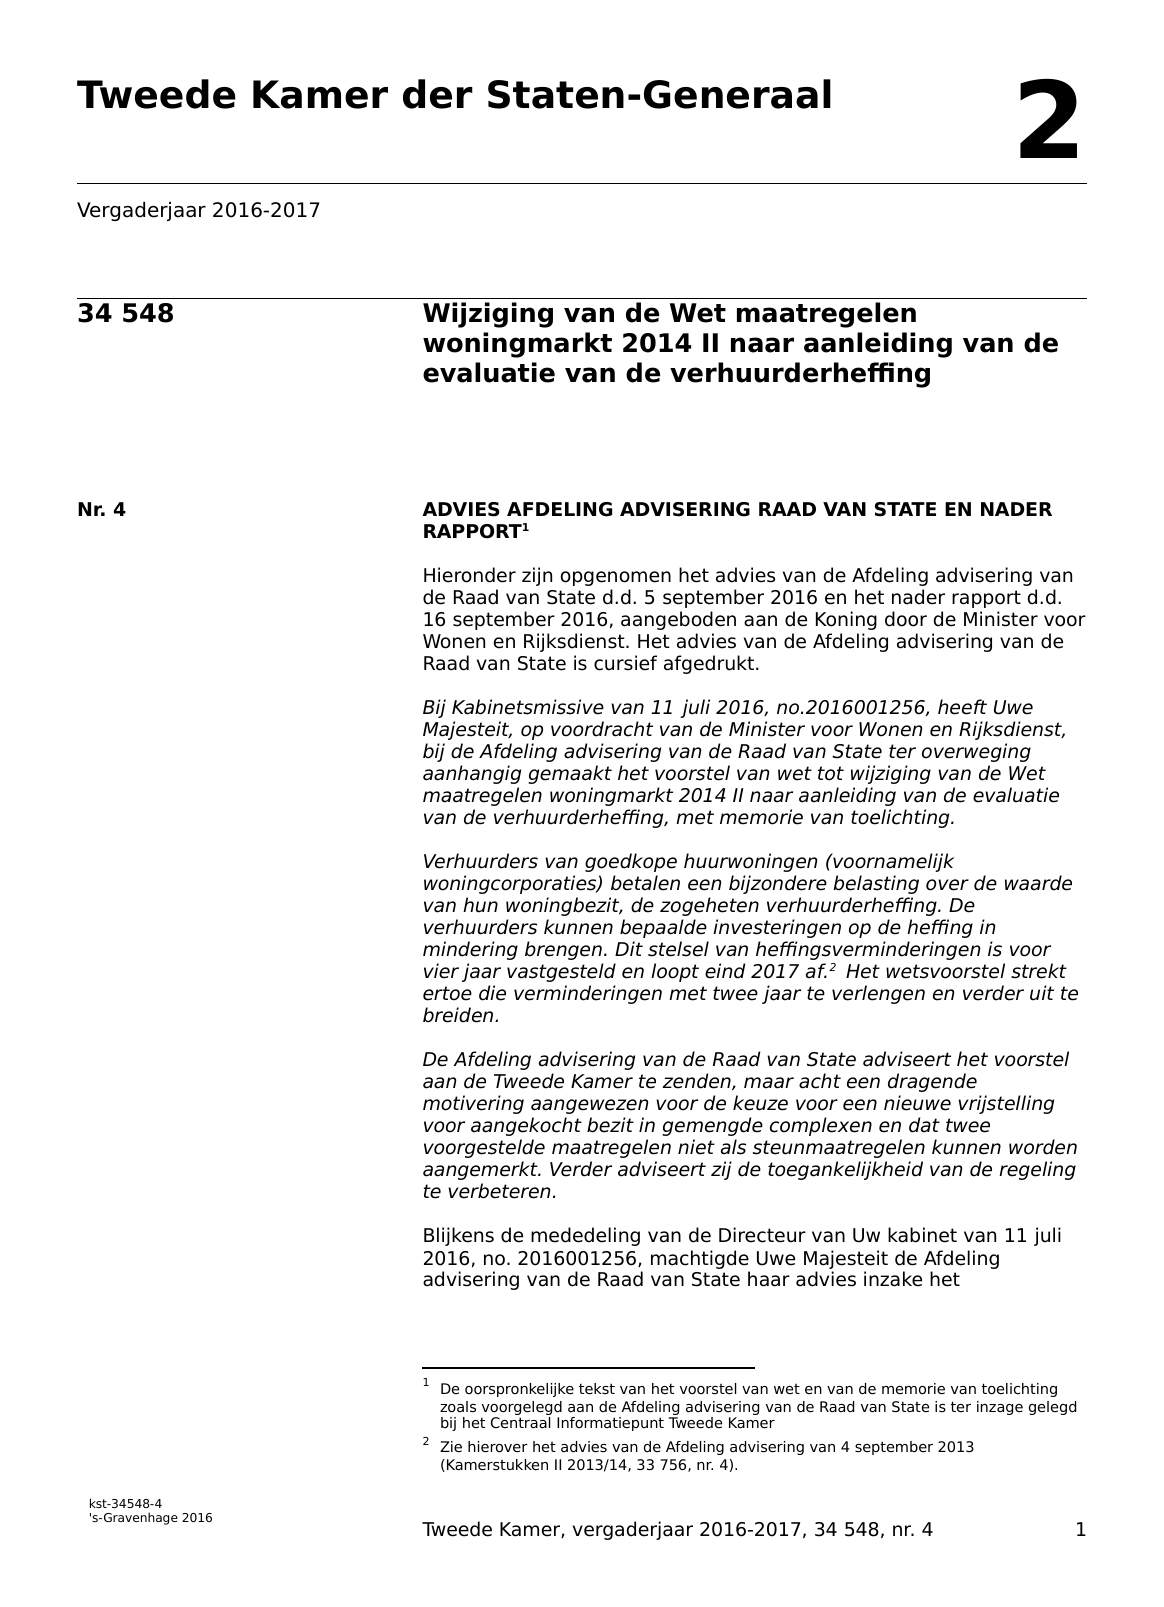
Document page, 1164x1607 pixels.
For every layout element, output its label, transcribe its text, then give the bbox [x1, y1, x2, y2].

text kst-34548-4 [88, 1497, 323, 1511]
text Hieronder zijn opgenomen het advies van de Afdeling advisering van de Raad van State d.d. 5 september 2016 en het nader rapport d.d. 16 september 2016, aangeboden aan de Koning door de Minister voor Wonen en Rijksdienst. Het advies van de Afdeling advisering van de Raad van State is cursief afgedrukt. [422, 565, 1087, 675]
text Blijkens de mededeling van de Directeur van Uw kabinet van 11 juli 2016, no. 2016001256, machtigde Uwe Majesteit de Afdeling advisering van de Raad van State haar advies inzake het [422, 1225, 1087, 1291]
table_cell Vergaderjaar 2016-2017 [77, 184, 1087, 298]
text Bij Kabinetsmissive van 11 juli 2016, no.2016001256, heeft Uwe Majesteit, op voordracht van de Minister voor Wonen en Rijksdienst, bij de Afdeling advisering van de Raad van State ter overweging aanhangig gemaakt het voorstel van wet tot wijziging van de Wet maatregelen woningmarkt 2014 II naar aanleiding van de evaluatie van de verhuurderheffing, met memorie van toelichting. [422, 697, 1087, 829]
table_header Tweede Kamer der Staten-Generaal [77, 59, 886, 183]
text De Afdeling advisering van de Raad van State adviseert het voorstel aan de Tweede Kamer te zenden, maar acht een dragende motivering aangewezen voor de keuze voor een nieuwe vrijstelling voor aangekocht bezit in gemengde complexen en dat twee voorgestelde maatregelen niet als steunmaatregelen kunnen worden aangemerkt. Verder adviseert zij de toegankelijkheid van de regeling te verbeteren. [422, 1049, 1087, 1203]
subtitle 34 548 Wijziging van de Wet maatregelen woningmarkt 2014 II naar aanleiding van de evaluatie van de verhuurderheffing [77, 299, 1087, 388]
text 's-Gravenhage 2016 [88, 1511, 323, 1525]
subtitle Nr. 4 ADVIES AFDELING ADVISERING RAAD VAN STATE EN NADER RAPPORT [77, 499, 1087, 543]
text De oorspronkelijke tekst van het voorstel van wet en van de memorie van toelichting zoals voorgelegd aan de Afdeling advisering van de Raad van State is ter inzage gelegd bij het Centraal Informatiepunt Tweede Kamer [422, 1377, 1087, 1432]
text Verhuurders van goedkope huurwoningen (voornamelijk woningcorporaties) betalen een bijzondere belasting over de waarde van hun woningbezit, de zogeheten verhuurderheffing. De verhuurders kunnen bepaalde investeringen op de heffing in mindering brengen. Dit stelsel van heffingsverminderingen is voor vier jaar vastgesteld en loopt eind 2017 af. Het wetsvoorstel strekt ertoe die verminderingen met twee jaar te verlengen en verder uit te breiden. [422, 851, 1087, 1027]
table_header 2 [886, 59, 1087, 183]
text Zie hierover het advies van de Afdeling advisering van 4 september 2013 (Kamerstukken II 2013/14, 33 756, nr. 4). [422, 1435, 1087, 1474]
